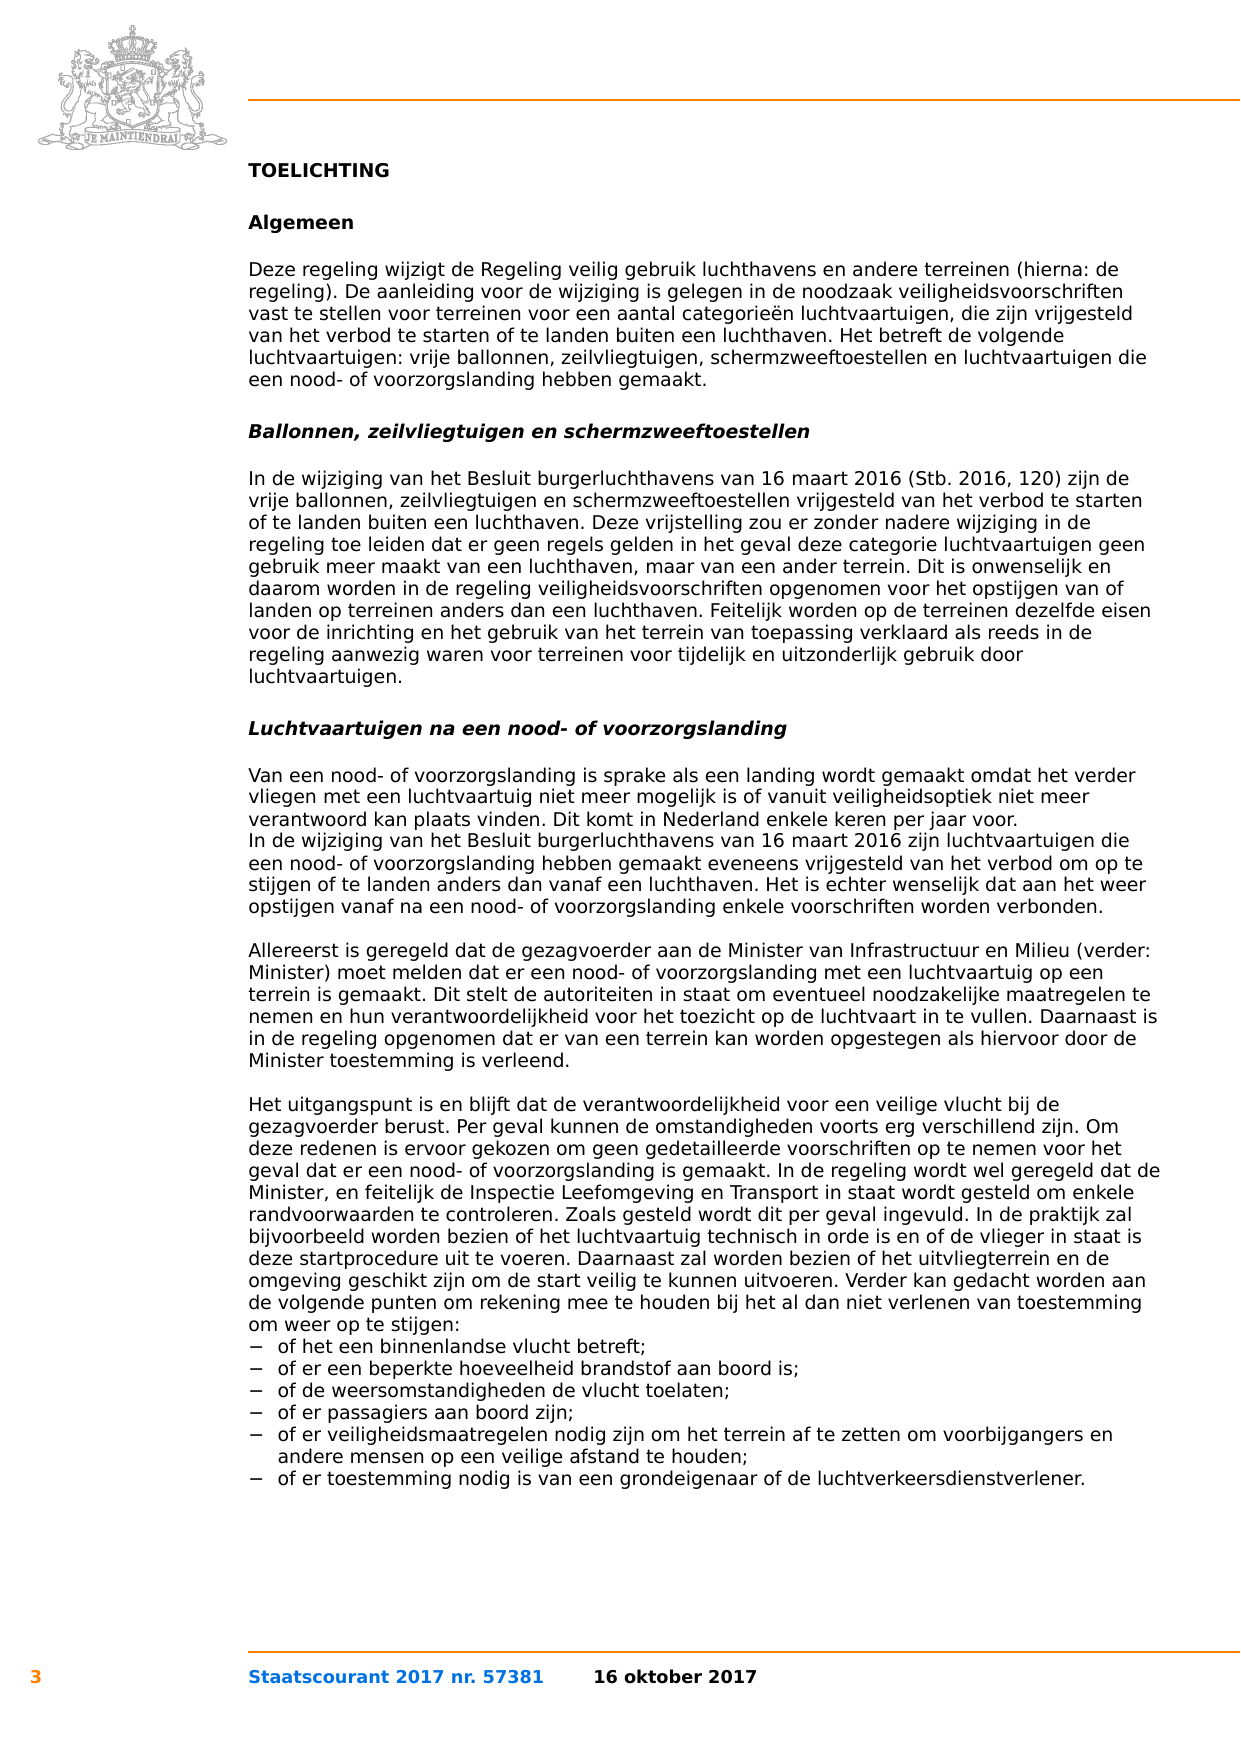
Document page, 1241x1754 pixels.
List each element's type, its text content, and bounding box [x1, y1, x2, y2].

text − of er toestemming nodig is van een grondeigenaar of de luchtverkeersdienstverlener. [248, 1468, 1163, 1489]
text − of er een beperkte hoeveelheid brandstof aan boord is; [248, 1358, 1163, 1380]
text In de wijziging van het Besluit burgerluchthavens van 16 maart 2016 zijn luchtvaartuigen die een nood- of voorzorgslanding hebben gemaakt eveneens vrijgesteld van het verbod om op te stijgen of te landen anders dan vanaf een luchthaven. Het is echter wenselijk dat aan het weer opstijgen vanaf na een nood- of voorzorgslanding enkele voorschriften worden verbonden. [248, 830, 1163, 918]
text − of er veiligheidsmaatregelen nodig zijn om het terrein af te zetten om voorbijgangers en andere mensen op een veilige afstand te houden; [248, 1424, 1163, 1468]
text Van een nood- of voorzorgslanding is sprake als een landing wordt gemaakt omdat het verder vliegen met een luchtvaartuig niet meer mogelijk is of vanuit veiligheidsoptiek niet meer verantwoord kan plaats vinden. Dit komt in Nederland enkele keren per jaar voor. [248, 764, 1163, 830]
picture [38, 25, 227, 150]
text Het uitgangspunt is en blijft dat de verantwoordelijkheid voor een veilige vlucht bij de gezagvoerder berust. Per geval kunnen de omstandigheden voorts erg verschillend zijn. Om deze redenen is ervoor gekozen om geen gedetailleerde voorschriften op te nemen voor het geval dat er een nood- of voorzorgslanding is gemaakt. In de regeling wordt wel geregeld dat de Minister, en feitelijk de Inspectie Leefomgeving en Transport in staat wordt gesteld om enkele randvoorwaarden te controleren. Zoals gesteld wordt dit per geval ingevuld. In de praktijk zal bijvoorbeeld worden bezien of het luchtvaartuig technisch in orde is en of de vlieger in staat is deze startprocedure uit te voeren. Daarnaast zal worden bezien of het uitvliegterrein en de omgeving geschikt zijn om de start veilig te kunnen uitvoeren. Verder kan gedacht worden aan de volgende punten om rekening mee te houden bij het al dan niet verlenen van toestemming om weer op te stijgen: [248, 1094, 1163, 1336]
text In de wijziging van het Besluit burgerluchthavens van 16 maart 2016 (Stb. 2016, 120) zijn de vrije ballonnen, zeilvliegtuigen en schermzweeftoestellen vrijgesteld van het verbod te starten of te landen buiten een luchthaven. Deze vrijstelling zou er zonder nadere wijziging in de regeling toe leiden dat er geen regels gelden in het geval deze categorie luchtvaartuigen geen gebruik meer maakt van een luchthaven, maar van een ander terrein. Dit is onwenselijk en daarom worden in de regeling veiligheidsvoorschriften opgenomen voor het opstijgen van of landen op terreinen anders dan een luchthaven. Feitelijk worden op de terreinen dezelfde eisen voor de inrichting en het gebruik van het terrein van toepassing verklaard als reeds in de regeling aanwezig waren voor terreinen voor tijdelijk en uitzonderlijk gebruik door luchtvaartuigen. [248, 468, 1163, 687]
text − of de weersomstandigheden de vlucht toelaten; [248, 1380, 1163, 1402]
subtitle TOELICHTING [248, 160, 1163, 182]
subtitle Algemeen [248, 212, 1163, 234]
text − of het een binnenlandse vlucht betreft; [248, 1336, 1163, 1358]
text Allereerst is geregeld dat de gezagvoerder aan de Minister van Infrastructuur en Milieu (verder: Minister) moet melden dat er een nood- of voorzorgslanding met een luchtvaartuig op een terrein is gemaakt. Dit stelt de autoriteiten in staat om eventueel noodzakelijke maatregelen te nemen en hun verantwoordelijkheid voor het toezicht op de luchtvaart in te vullen. Daarnaast is in de regeling opgenomen dat er van een terrein kan worden opgestegen als hiervoor door de Minister toestemming is verleend. [248, 940, 1163, 1072]
text − of er passagiers aan boord zijn; [248, 1402, 1163, 1424]
subtitle Ballonnen, zeilvliegtuigen en schermzweeftoestellen [248, 421, 1163, 443]
subtitle Luchtvaartuigen na een nood- of voorzorgslanding [248, 717, 1163, 739]
text Deze regeling wijzigt de Regeling veilig gebruik luchthavens en andere terreinen (hierna: de regeling). De aanleiding voor de wijziging is gelegen in de noodzaak veiligheidsvoorschriften vast te stellen voor terreinen voor een aantal categorieën luchtvaartuigen, die zijn vrijgesteld van het verbod te starten of te landen buiten een luchthaven. Het betreft de volgende luchtvaartuigen: vrije ballonnen, zeilvliegtuigen, schermzweeftoestellen en luchtvaartuigen die een nood- of voorzorgslanding hebben gemaakt. [248, 259, 1163, 391]
